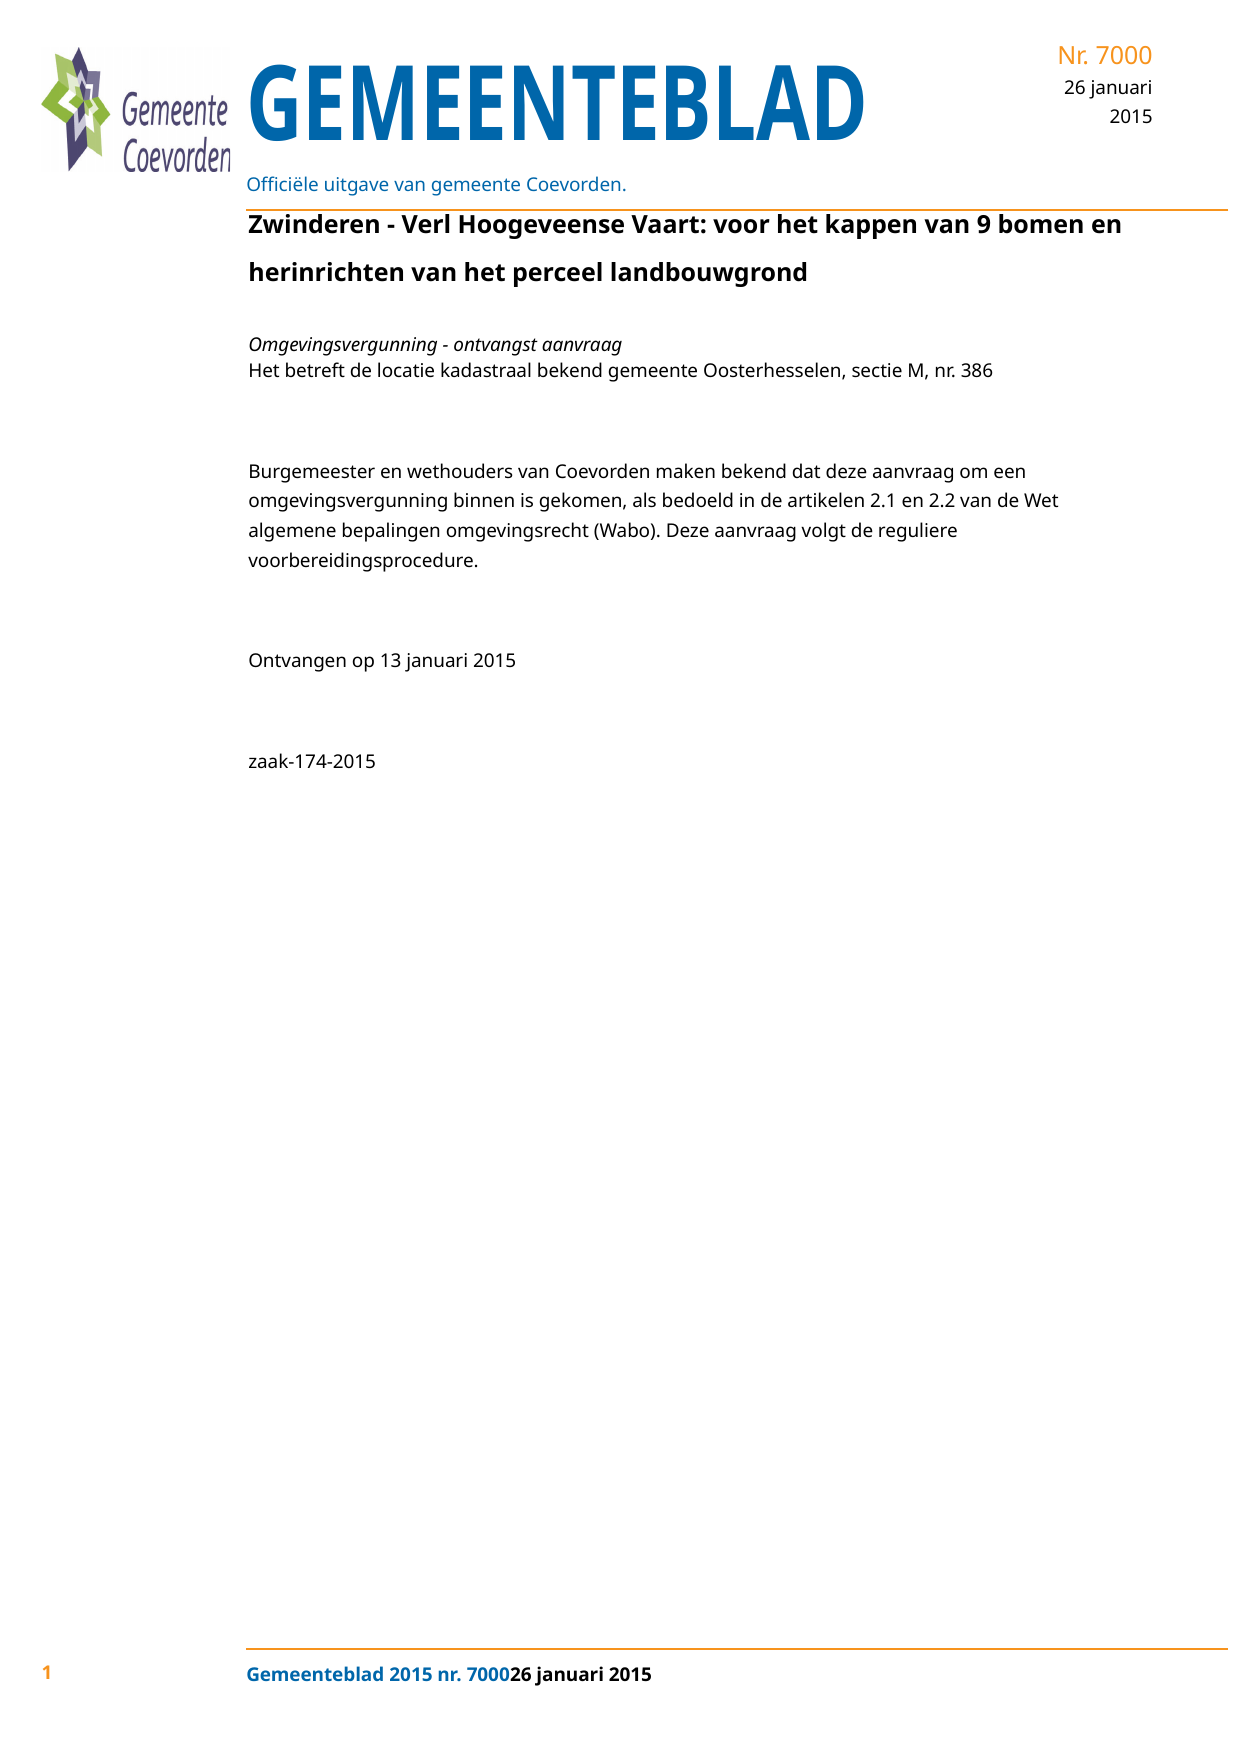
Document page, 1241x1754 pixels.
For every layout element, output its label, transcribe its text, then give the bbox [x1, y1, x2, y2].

text Zwinderen - Verl Hoogeveense Vaart: voor het kappen van 9 bomen en herinrichten van het perceel landbouwgrond [248, 211, 1152, 288]
text Burgemeester en wethouders van Coevorden maken bekend dat deze aanvraag om een omgevingsvergunning binnen is gekomen, als bedoeld in de artikelen 2.1 en 2.2 van de Wet algemene bepalingen omgevingsrecht (Wabo). Deze aanvraag volgt de reguliere voorbereidingsprocedure. [248, 458, 1152, 572]
text zaak-174-2015 [248, 748, 1152, 774]
text Het betreft de locatie kadastraal bekend gemeente Oosterhesselen, sectie M, nr. 386 [248, 357, 1152, 383]
text Ontvangen op 13 januari 2015 [248, 648, 1152, 673]
text Omgevingsvergunning - ontvangst aanvraag [248, 331, 1152, 357]
picture [41, 47, 231, 172]
